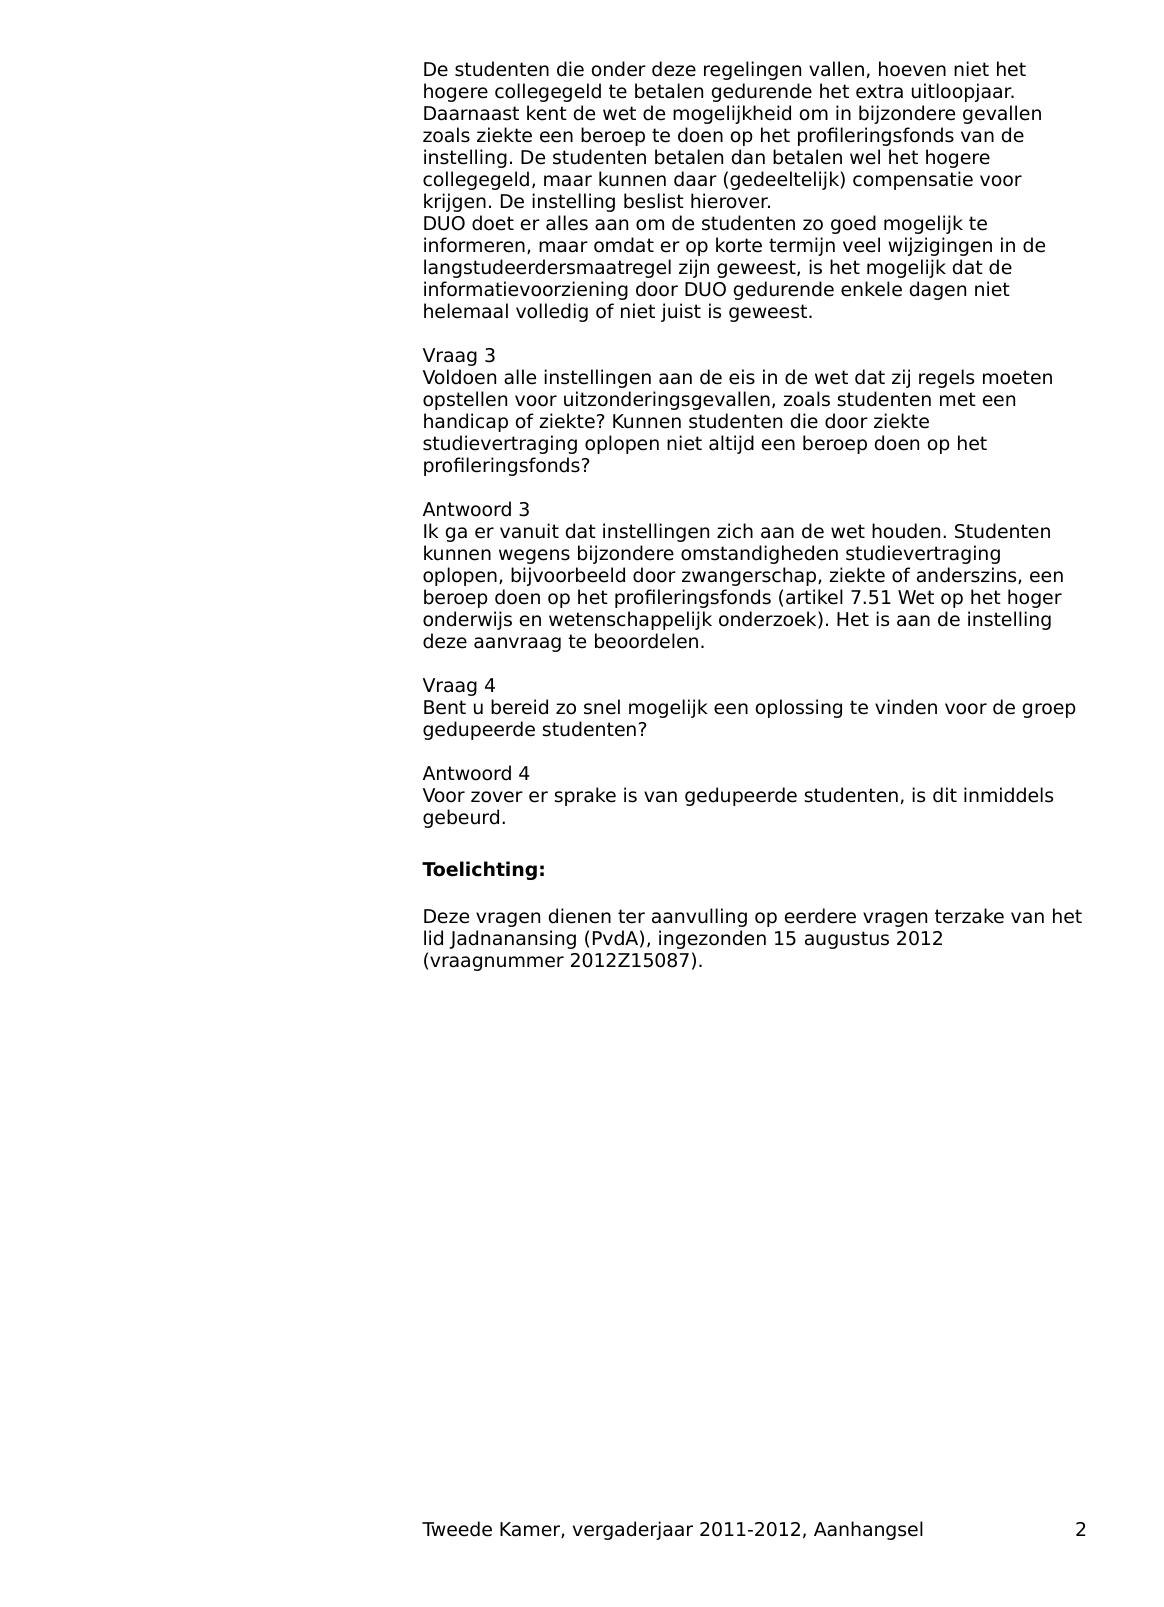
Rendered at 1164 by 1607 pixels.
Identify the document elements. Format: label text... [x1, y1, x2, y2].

text Daarnaast kent de wet de mogelijkheid om in bijzondere gevallen zoals ziekte een beroep te doen op het profileringsfonds van de instelling. De studenten betalen dan betalen wel het hogere collegegeld, maar kunnen daar (gedeeltelijk) compensatie voor krijgen. De instelling beslist hierover. [422, 103, 1087, 213]
text Bent u bereid zo snel mogelijk een oplossing te vinden voor de groep gedupeerde studenten? [422, 697, 1087, 741]
text DUO doet er alles aan om de studenten zo goed mogelijk te informeren, maar omdat er op korte termijn veel wijzigingen in de langstudeerdersmaatregel zijn geweest, is het mogelijk dat de informatievoorziening door DUO gedurende enkele dagen niet helemaal volledig of niet juist is geweest. [422, 213, 1087, 323]
text De studenten die onder deze regelingen vallen, hoeven niet het hogere collegegeld te betalen gedurende het extra uitloopjaar. [422, 59, 1087, 103]
text Voor zover er sprake is van gedupeerde studenten, is dit inmiddels gebeurd. [422, 785, 1087, 829]
text Vraag 3 [422, 345, 1087, 367]
text Antwoord 4 [422, 763, 1087, 785]
text Voldoen alle instellingen aan de eis in de wet dat zij regels moeten opstellen voor uitzonderingsgevallen, zoals studenten met een handicap of ziekte? Kunnen studenten die door ziekte studievertraging oplopen niet altijd een beroep doen op het profileringsfonds? [422, 367, 1087, 477]
text Vraag 4 [422, 675, 1087, 697]
text Ik ga er vanuit dat instellingen zich aan de wet houden. Studenten kunnen wegens bijzondere omstandigheden studievertraging oplopen, bijvoorbeeld door zwangerschap, ziekte of anderszins, een beroep doen op het profileringsfonds (artikel 7.51 Wet op het hoger onderwijs en wetenschappelijk onderzoek). Het is aan de instelling deze aanvraag te beoordelen. [422, 521, 1087, 653]
text Deze vragen dienen ter aanvulling op eerdere vragen terzake van het lid Jadnanansing (PvdA), ingezonden 15 augustus 2012 (vraagnummer 2012Z15087). [422, 906, 1087, 972]
text Antwoord 3 [422, 499, 1087, 521]
subtitle Toelichting: [422, 859, 1087, 881]
